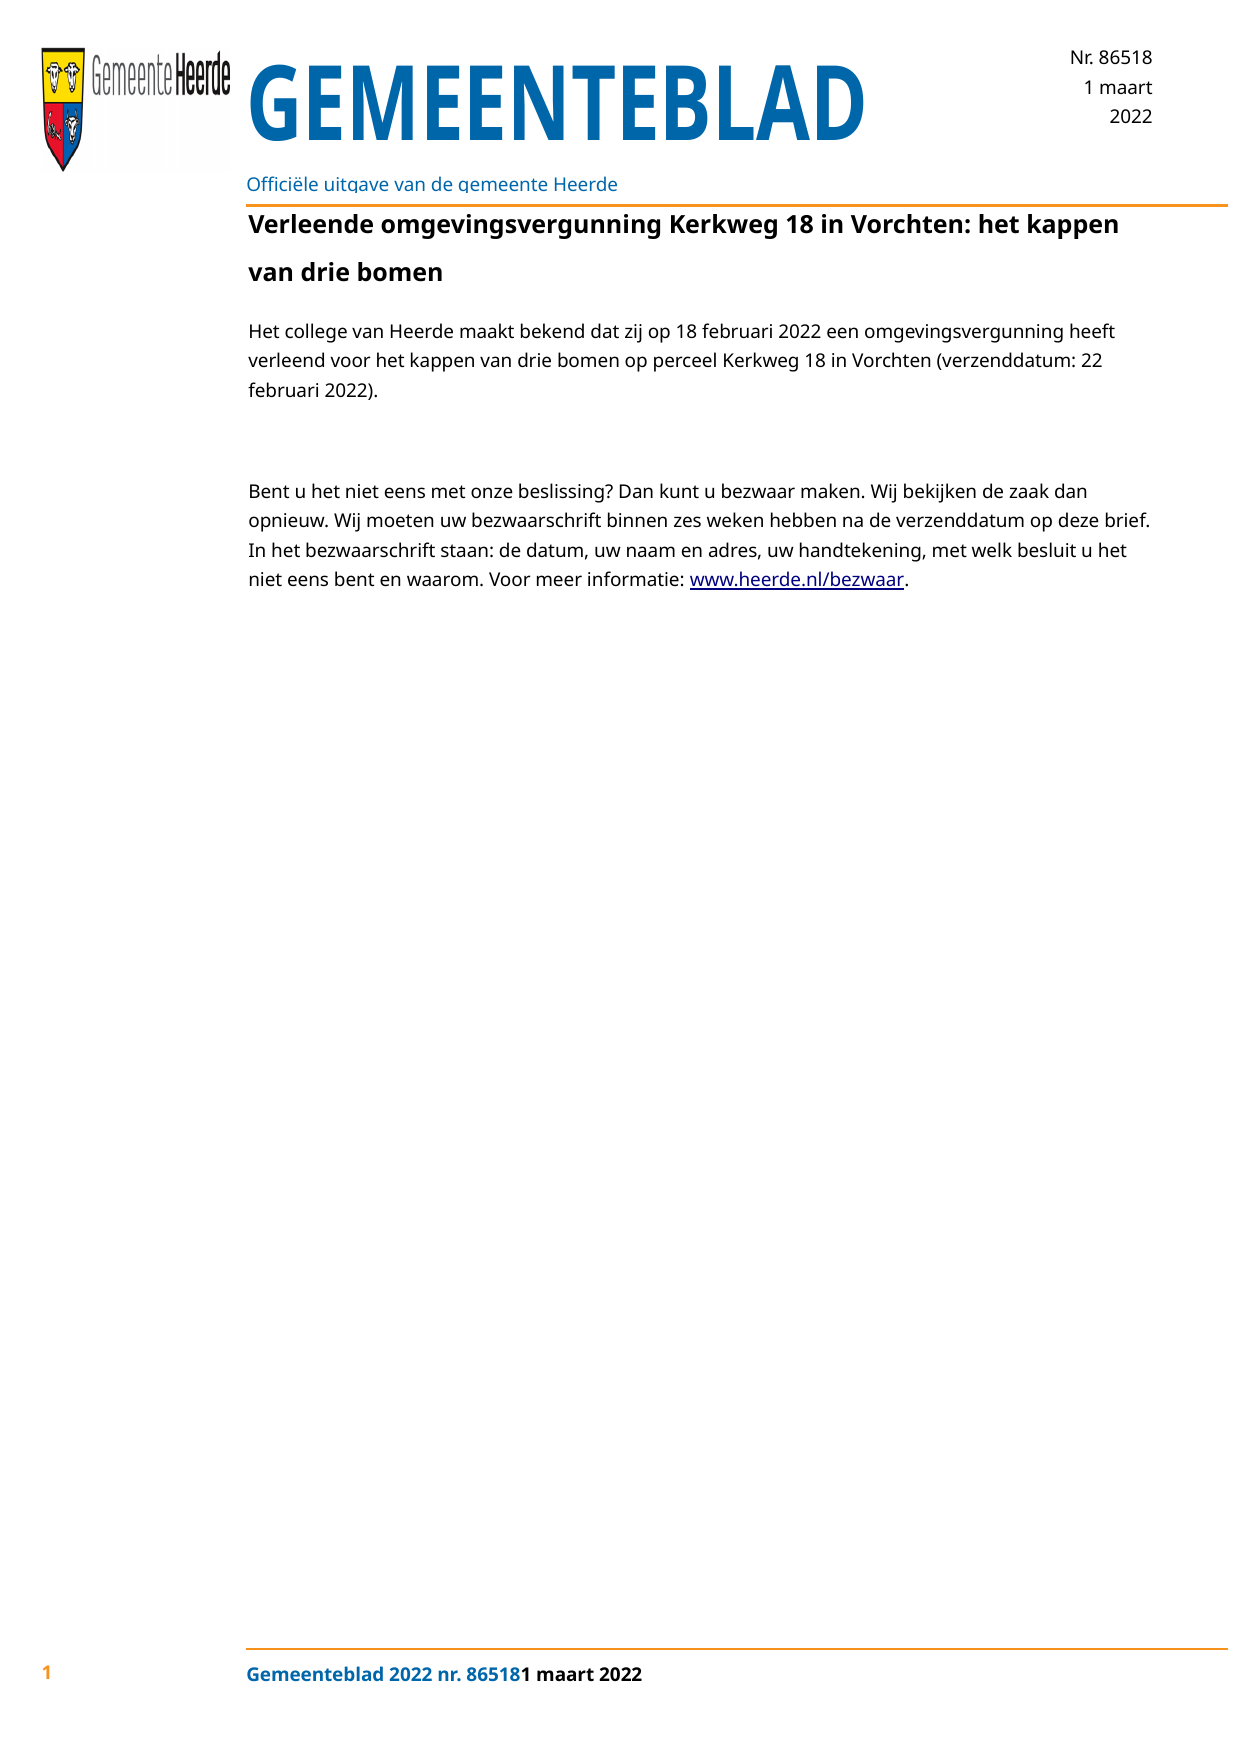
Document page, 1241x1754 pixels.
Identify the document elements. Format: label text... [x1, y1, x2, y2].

text Bent u het niet eens met onze beslissing? Dan kunt u bezwaar maken. Wij bekijken de zaak dan opnieuw. Wij moeten uw bezwaarschrift binnen zes weken hebben na de verzenddatum op deze brief. In het bezwaarschrift staan: de datum, uw naam en adres, uw handtekening, met welk besluit u het niet eens bent en waarom. Voor meer informatie: www.heerde.nl/bezwaar. [248, 478, 1152, 592]
picture [41, 47, 231, 172]
text Verleende omgevingsvergunning Kerkweg 18 in Vorchten: het kappen van drie bomen [248, 207, 1152, 288]
text Het college van Heerde maakt bekend dat zij op 18 februari 2022 een omgevingsvergunning heeft verleend voor het kappen van drie bomen op perceel Kerkweg 18 in Vorchten (verzenddatum: 22 februari 2022). [248, 318, 1152, 403]
